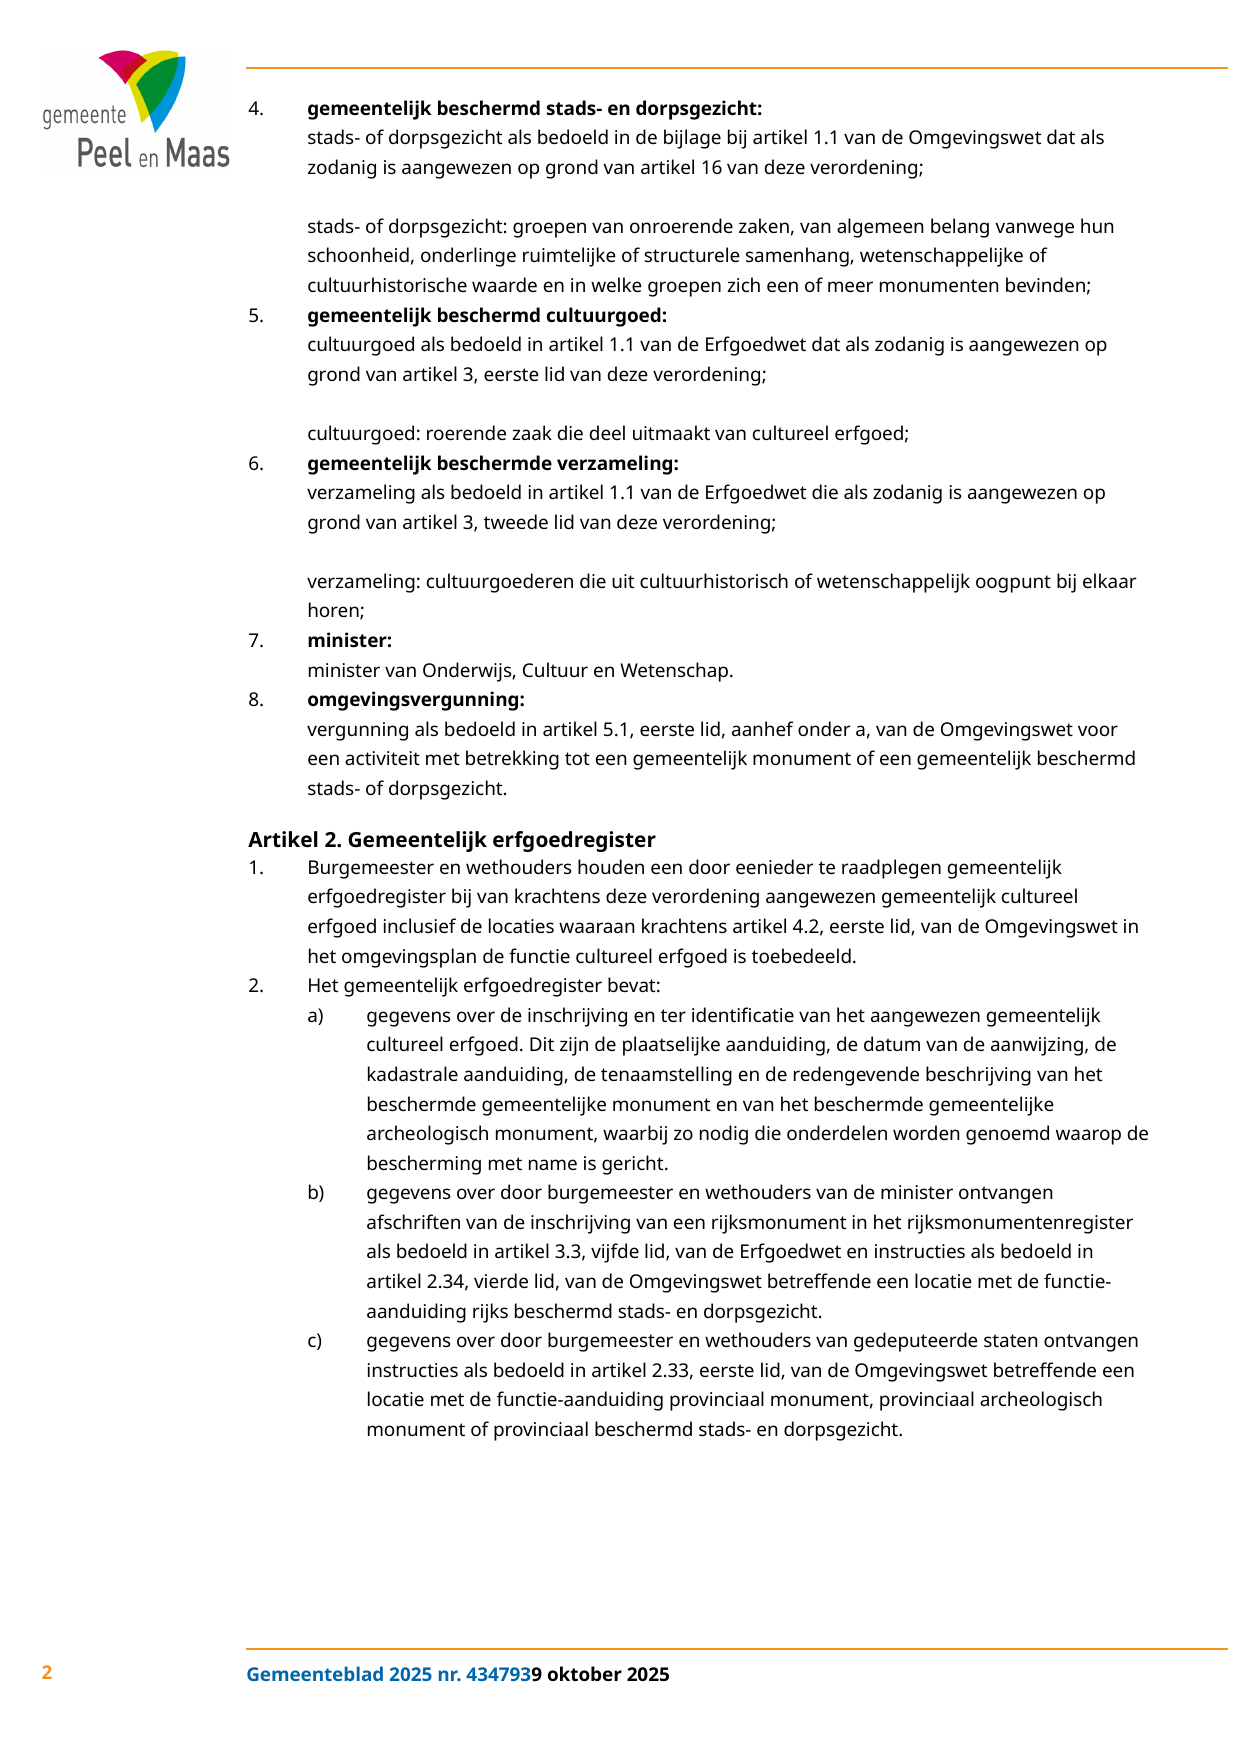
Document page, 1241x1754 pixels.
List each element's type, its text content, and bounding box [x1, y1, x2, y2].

list Burgemeester en wethouders houden een door eenieder te raadplegen gemeentelijk erfgoedregister bij van krachtens deze verordening aangewezen gemeentelijk cultureel erfgoed inclusief de locaties waaraan krachtens artikel 4.2, eerste lid, van de Omgevingswet in het omgevingsplan de functie cultureel erfgoed is toebedeeld. [248, 854, 1152, 968]
list gegevens over door burgemeester en wethouders van de minister ontvangen afschriften van de inschrijving van een rijksmonument in het rijksmonumentenregister als bedoeld in artikel 3.3, vijfde lid, van de Erfgoedwet en instructies als bedoeld in artikel 2.34, vierde lid, van de Omgevingswet betreffende een locatie met de functie-aanduiding rijks beschermd stads- en dorpsgezicht. [307, 1179, 1152, 1323]
list gegevens over door burgemeester en wethouders van gedeputeerde staten ontvangen instructies als bedoeld in artikel 2.33, eerste lid, van de Omgevingswet betreffende een locatie met de functie-aanduiding provinciaal monument, provinciaal archeologisch monument of provinciaal beschermd stads- en dorpsgezicht. [307, 1327, 1152, 1442]
list stads- of dorpsgezicht: groepen van onroerende zaken, van algemeen belang vanwege hun schoonheid, onderlinge ruimtelijke of structurele samenhang, wetenschappelijke of cultuurhistorische waarde en in welke groepen zich een of meer monumenten bevinden; [248, 213, 1152, 298]
list cultuurgoed: roerende zaak die deel uitmaakt van cultureel erfgoed; [248, 420, 1152, 446]
list gemeentelijk beschermde verzameling: [248, 450, 1152, 476]
list Het gemeentelijk erfgoedregister bevat: [248, 972, 1152, 998]
list gemeentelijk beschermd cultuurgoed: [248, 302, 1152, 328]
list gemeentelijk beschermd stads- en dorpsgezicht: [248, 95, 1152, 121]
list verzameling als bedoeld in artikel 1.1 van de Erfgoedwet die als zodanig is aangewezen op grond van artikel 3, tweede lid van deze verordening; [248, 479, 1152, 535]
list minister van Onderwijs, Cultuur en Wetenschap. [248, 657, 1152, 683]
list omgevingsvergunning: [248, 686, 1152, 712]
text Artikel 2. Gemeentelijk erfgoedregister [248, 826, 1152, 854]
picture [41, 47, 231, 172]
list minister: [248, 627, 1152, 653]
list vergunning als bedoeld in artikel 5.1, eerste lid, aanhef onder a, van de Omgevingswet voor een activiteit met betrekking tot een gemeentelijk monument of een gemeentelijk beschermd stads- of dorpsgezicht. [248, 716, 1152, 801]
list gegevens over de inschrijving en ter identificatie van het aangewezen gemeentelijk cultureel erfgoed. Dit zijn de plaatselijke aanduiding, de datum van de aanwijzing, de kadastrale aanduiding, de tenaamstelling en de redengevende beschrijving van het beschermde gemeentelijke monument en van het beschermde gemeentelijke archeologisch monument, waarbij zo nodig die onderdelen worden genoemd waarop de bescherming met name is gericht. [307, 1002, 1152, 1176]
list verzameling: cultuurgoederen die uit cultuurhistorisch of wetenschappelijk oogpunt bij elkaar horen; [248, 568, 1152, 623]
list cultuurgoed als bedoeld in artikel 1.1 van de Erfgoedwet dat als zodanig is aangewezen op grond van artikel 3, eerste lid van deze verordening; [248, 331, 1152, 387]
list stads- of dorpsgezicht als bedoeld in de bijlage bij artikel 1.1 van de Omgevingswet dat als zodanig is aangewezen op grond van artikel 16 van deze verordening; [248, 124, 1152, 180]
